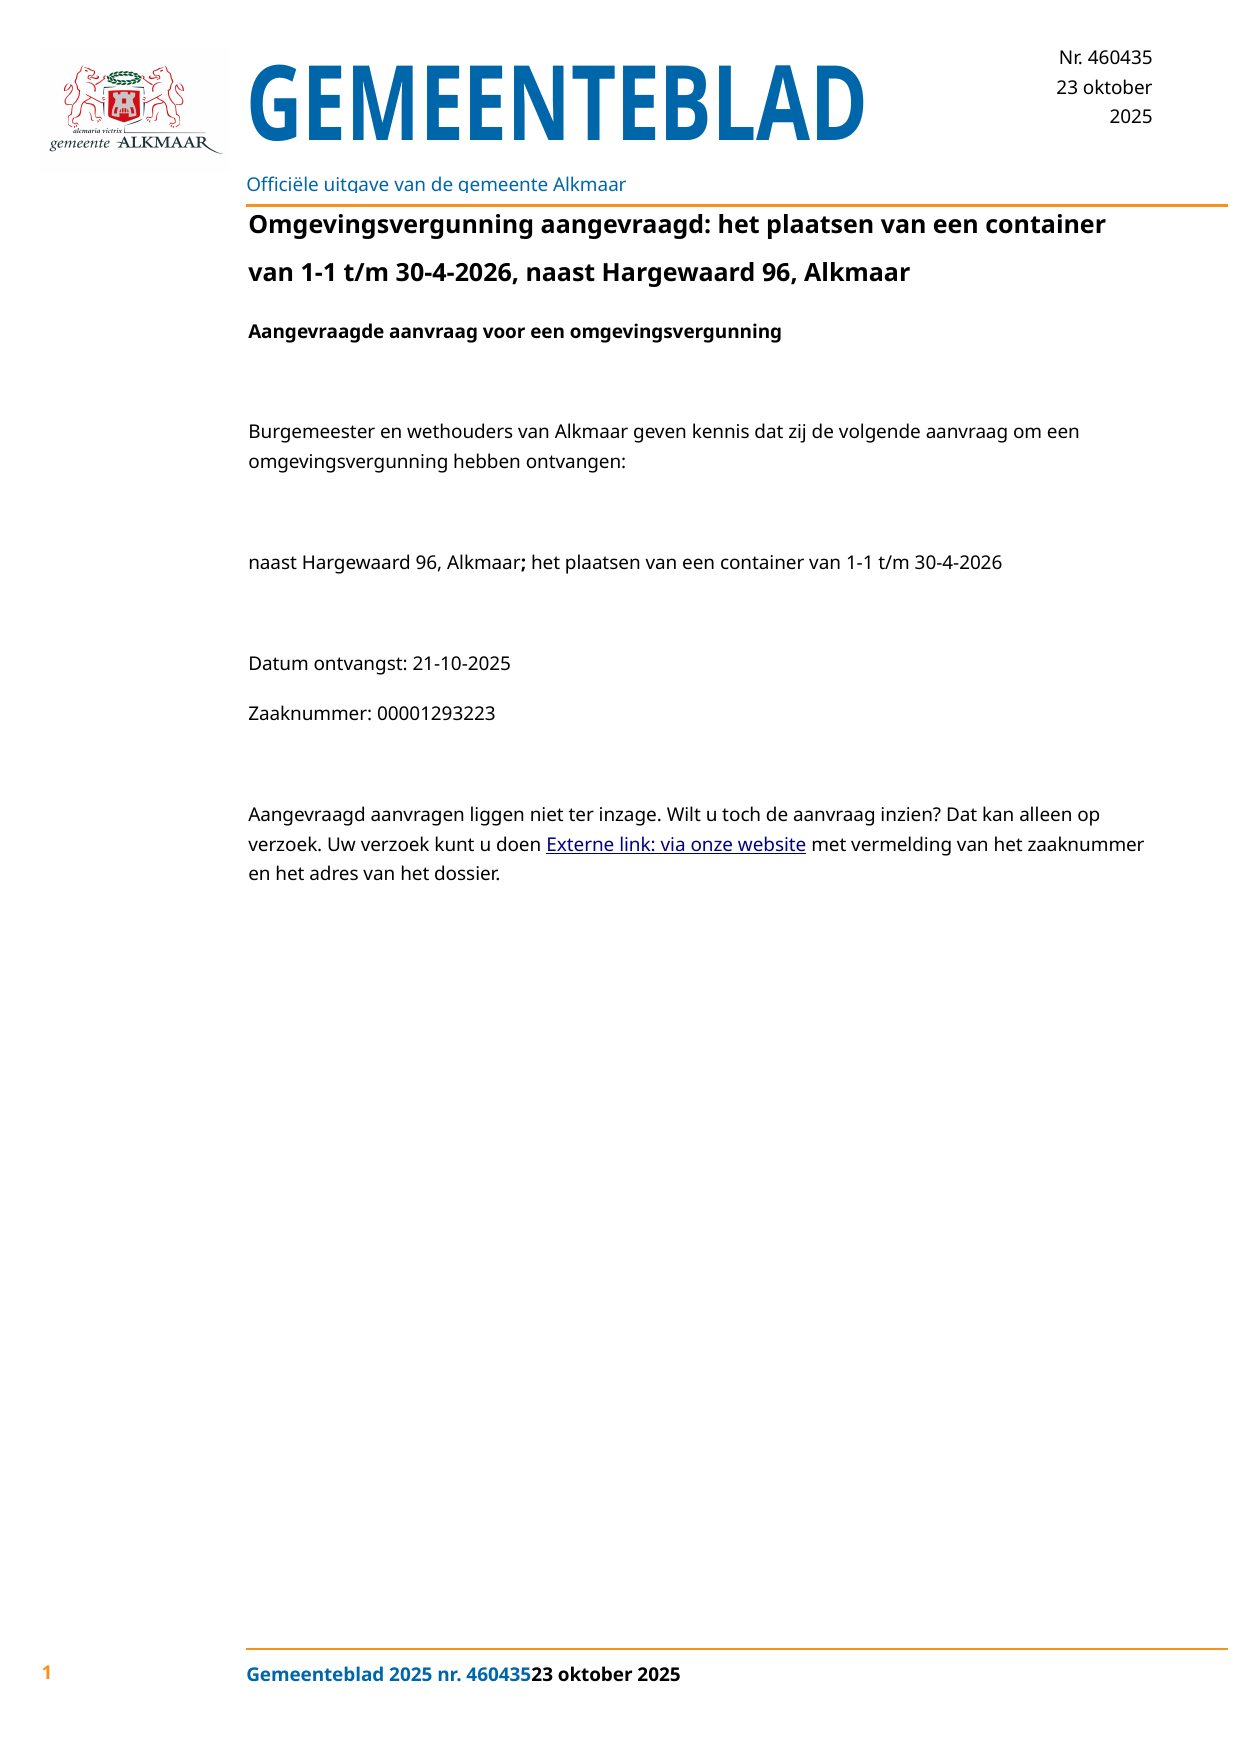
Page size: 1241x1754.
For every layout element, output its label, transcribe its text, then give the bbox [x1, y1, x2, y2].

text Datum ontvangst: 21-10-2025 [248, 650, 1152, 676]
text Aangevraagde aanvraag voor een omgevingsvergunning [248, 318, 1152, 344]
text Zaaknummer: 00001293223 [248, 700, 1152, 726]
text Aangevraagd aanvragen liggen niet ter inzage. Wilt u toch de aanvraag inzien? Dat kan alleen op verzoek. Uw verzoek kunt u doen Externe link: via onze website met vermelding van het zaaknummer en het adres van het dossier. [248, 801, 1152, 886]
text Burgemeester en wethouders van Alkmaar geven kennis dat zij de volgende aanvraag om een omgevingsvergunning hebben ontvangen: [248, 419, 1152, 474]
picture [41, 47, 231, 172]
text naast Hargewaard 96, Alkmaar; het plaatsen van een container van 1-1 t/m 30-4-2026 [248, 549, 1152, 575]
text Omgevingsvergunning aangevraagd: het plaatsen van een container van 1-1 t/m 30-4-2026, naast Hargewaard 96, Alkmaar [248, 207, 1152, 288]
